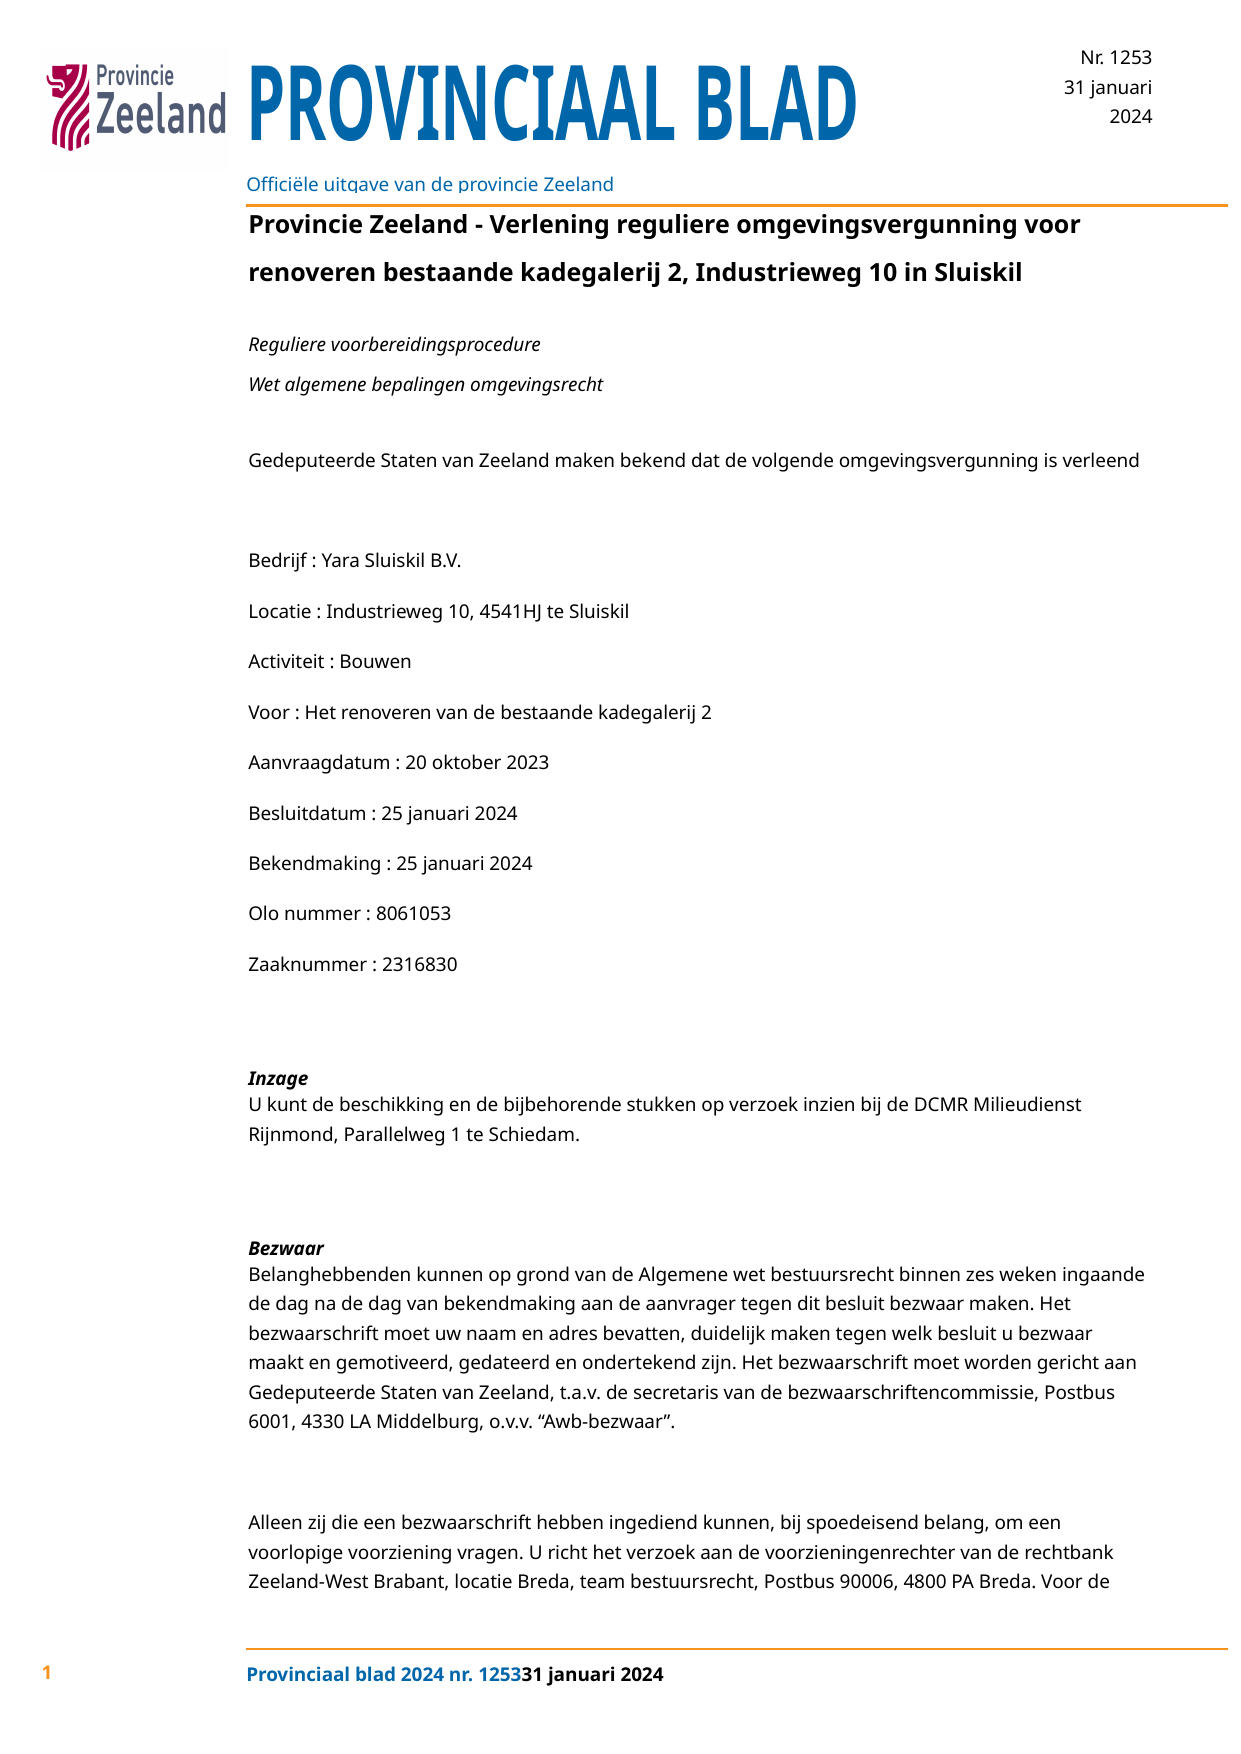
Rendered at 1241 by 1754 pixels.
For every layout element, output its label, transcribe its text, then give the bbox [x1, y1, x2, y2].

text Inzage [248, 1065, 1152, 1091]
text Activiteit : Bouwen [248, 648, 1152, 674]
text U kunt de beschikking en de bijbehorende stukken op verzoek inzien bij de DCMR Milieudienst Rijnmond, Parallelweg 1 te Schiedam. [248, 1091, 1152, 1146]
text Alleen zij die een bezwaarschrift hebben ingediend kunnen, bij spoedeisend belang, om een voorlopige voorziening vragen. U richt het verzoek aan de voorzieningenrechter van de rechtbank Zeeland-West Brabant, locatie Breda, team bestuursrecht, Postbus 90006, 4800 PA Breda. Voor de [248, 1509, 1152, 1594]
text Reguliere voorbereidingsprocedure [248, 331, 1152, 357]
text Besluitdatum : 25 januari 2024 [248, 800, 1152, 826]
text Zaaknummer : 2316830 [248, 951, 1152, 977]
text Provincie Zeeland - Verlening reguliere omgevingsvergunning voor renoveren bestaande kadegalerij 2, Industrieweg 10 in Sluiskil [248, 207, 1152, 288]
text Voor : Het renoveren van de bestaande kadegalerij 2 [248, 699, 1152, 725]
picture [41, 47, 231, 172]
text Aanvraagdatum : 20 oktober 2023 [248, 749, 1152, 775]
text Gedeputeerde Staten van Zeeland maken bekend dat de volgende omgevingsvergunning is verleend [248, 447, 1152, 473]
text Locatie : Industrieweg 10, 4541HJ te Sluiskil [248, 598, 1152, 624]
text Bekendmaking : 25 januari 2024 [248, 850, 1152, 876]
text Bezwaar [248, 1235, 1152, 1261]
text Belanghebbenden kunnen op grond van de Algemene wet bestuursrecht binnen zes weken ingaande de dag na de dag van bekendmaking aan de aanvrager tegen dit besluit bezwaar maken. Het bezwaarschrift moet uw naam en adres bevatten, duidelijk maken tegen welk besluit u bezwaar maakt en gemotiveerd, gedateerd en ondertekend zijn. Het bezwaarschrift moet worden gericht aan Gedeputeerde Staten van Zeeland, t.a.v. de secretaris van de bezwaarschriftencommissie, Postbus 6001, 4330 LA Middelburg, o.v.v. “Awb-bezwaar”. [248, 1261, 1152, 1434]
text Olo nummer : 8061053 [248, 901, 1152, 926]
text Wet algemene bepalingen omgevingsrecht [248, 371, 1152, 396]
text Bedrijf : Yara Sluiskil B.V. [248, 548, 1152, 573]
